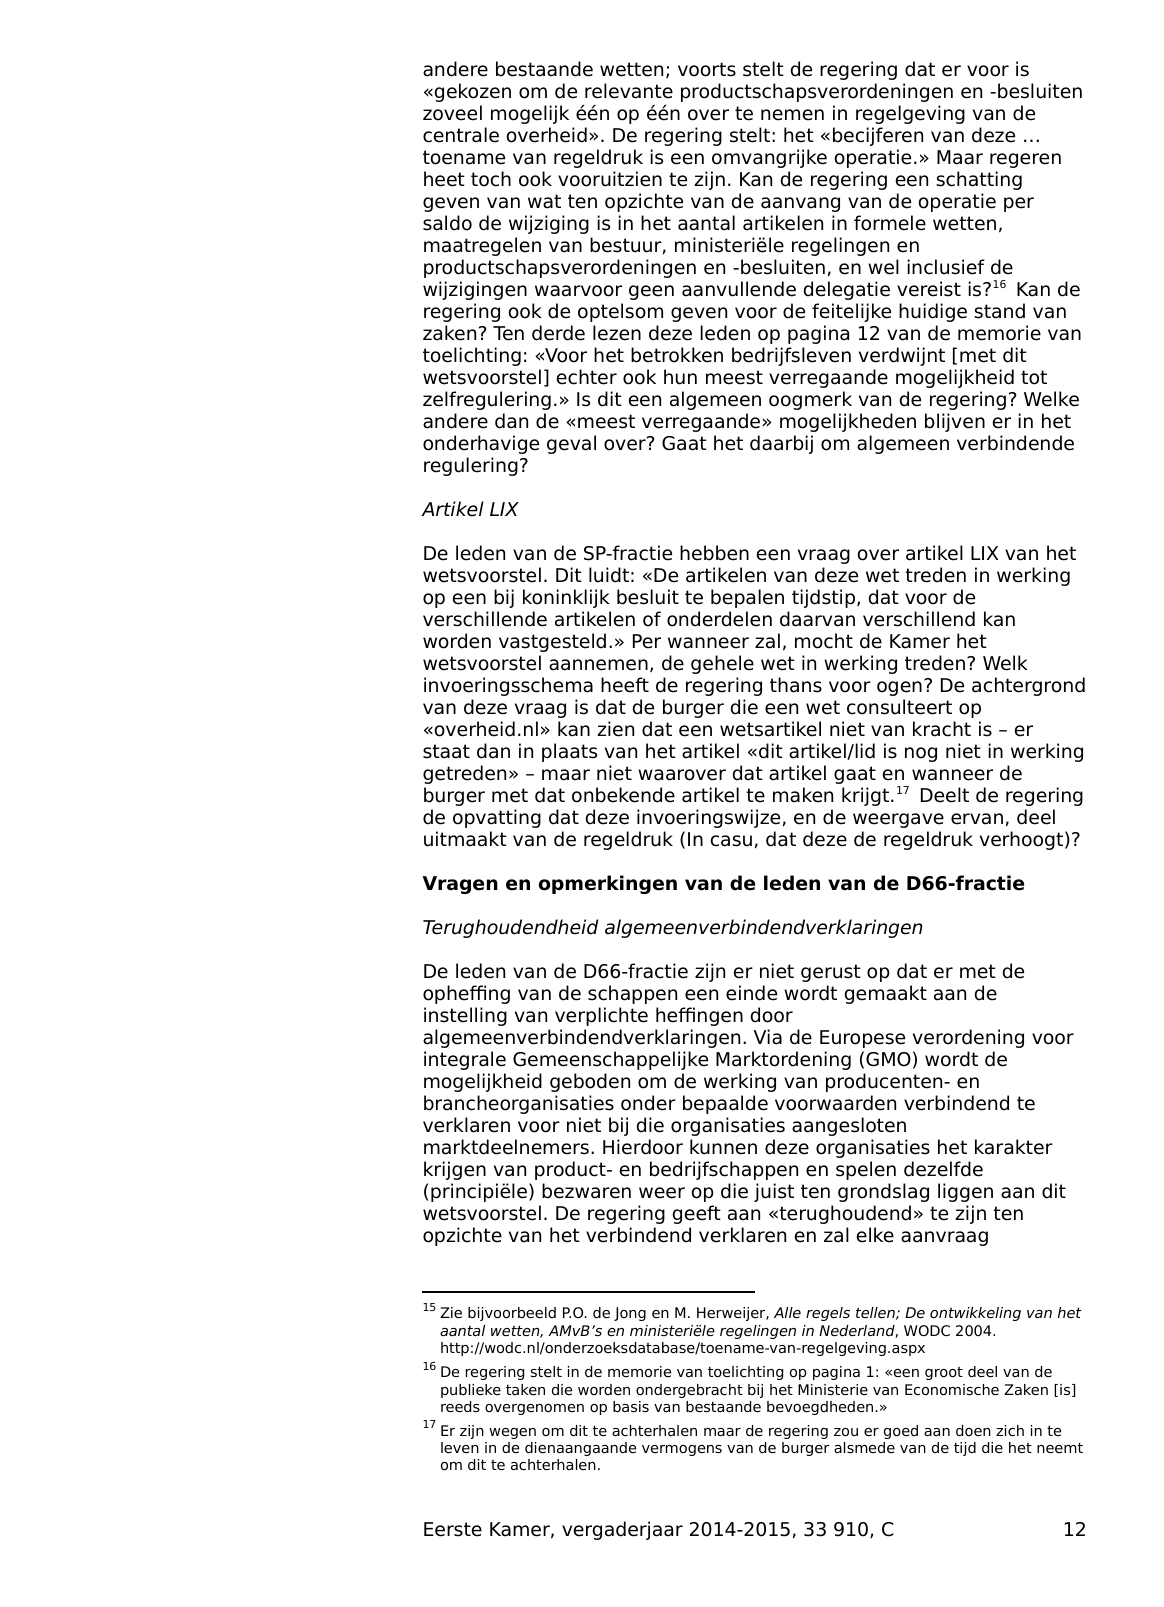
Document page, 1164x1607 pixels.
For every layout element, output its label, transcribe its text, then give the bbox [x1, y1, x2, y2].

subtitle Artikel LIX [422, 499, 1087, 521]
text De leden van de D66-fractie zijn er niet gerust op dat er met de opheffing van de schappen een einde wordt gemaakt aan de instelling van verplichte heffingen door algemeenverbindendverklaringen. Via de Europese verordening voor integrale Gemeenschappelijke Marktordening (GMO) wordt de mogelijkheid geboden om de werking van producenten- en brancheorganisaties onder bepaalde voorwaarden verbindend te verklaren voor niet bij die organisaties aangesloten marktdeelnemers. Hierdoor kunnen deze organisaties het karakter krijgen van product- en bedrijfschappen en spelen dezelfde (principiële) bezwaren weer op die juist ten grondslag liggen aan dit wetsvoorstel. De regering geeft aan «terughoudend» te zijn ten opzichte van het verbindend verklaren en zal elke aanvraag [422, 961, 1087, 1247]
text De leden van de SP-fractie hebben een vraag over artikel LIX van het wetsvoorstel. Dit luidt: «De artikelen van deze wet treden in werking op een bij koninklijk besluit te bepalen tijdstip, dat voor de verschillende artikelen of onderdelen daarvan verschillend kan worden vastgesteld.» Per wanneer zal, mocht de Kamer het wetsvoorstel aannemen, de gehele wet in werking treden? Welk invoeringsschema heeft de regering thans voor ogen? De achtergrond van deze vraag is dat de burger die een wet consulteert op «overheid.nl» kan zien dat een wetsartikel niet van kracht is – er staat dan in plaats van het artikel «dit artikel/lid is nog niet in werking getreden» – maar niet waarover dat artikel gaat en wanneer de burger met dat onbekende artikel te maken krijgt. Deelt de regering de opvatting dat deze invoeringswijze, en de weergave ervan, deel uitmaakt van de regeldruk (In casu, dat deze de regeldruk verhoogt)? [422, 543, 1087, 851]
text Zie bijvoorbeeld P.O. de Jong en M. Herweijer, Alle regels tellen; De ontwikkeling van het aantal wetten, AMvB’s en ministeriële regelingen in Nederland, WODC 2004. http://wodc.nl/onderzoeksdatabase/toename-van-regelgeving.aspx [422, 1301, 1087, 1357]
subtitle Vragen en opmerkingen van de leden van de D66-fractie [422, 873, 1087, 895]
text andere bestaande wetten; voorts stelt de regering dat er voor is «gekozen om de relevante productschapsverordeningen en -besluiten zoveel mogelijk één op één over te nemen in regelgeving van de centrale overheid». De regering stelt: het «becijferen van deze … toename van regeldruk is een omvangrijke operatie.» Maar regeren heet toch ook vooruitzien te zijn. Kan de regering een schatting geven van wat ten opzichte van de aanvang van de operatie per saldo de wijziging is in het aantal artikelen in formele wetten, maatregelen van bestuur, ministeriële regelingen en productschapsverordeningen en -besluiten, en wel inclusief de wijzigingen waarvoor geen aanvullende delegatie vereist is? Kan de regering ook de optelsom geven voor de feitelijke huidige stand van zaken? Ten derde lezen deze leden op pagina 12 van de memorie van toelichting: «Voor het betrokken bedrijfsleven verdwijnt [met dit wetsvoorstel] echter ook hun meest verregaande mogelijkheid tot zelfregulering.» Is dit een algemeen oogmerk van de regering? Welke andere dan de «meest verregaande» mogelijkheden blijven er in het onderhavige geval over? Gaat het daarbij om algemeen verbindende regulering? [422, 59, 1087, 477]
subtitle Terughoudendheid algemeenverbindendverklaringen [422, 917, 1087, 939]
text Er zijn wegen om dit te achterhalen maar de regering zou er goed aan doen zich in te leven in de dienaangaande vermogens van de burger alsmede van de tijd die het neemt om dit te achterhalen. [422, 1418, 1087, 1474]
text De regering stelt in de memorie van toelichting op pagina 1: «een groot deel van de publieke taken die worden ondergebracht bij het Ministerie van Economische Zaken [is] reeds overgenomen op basis van bestaande bevoegdheden.» [422, 1360, 1087, 1416]
